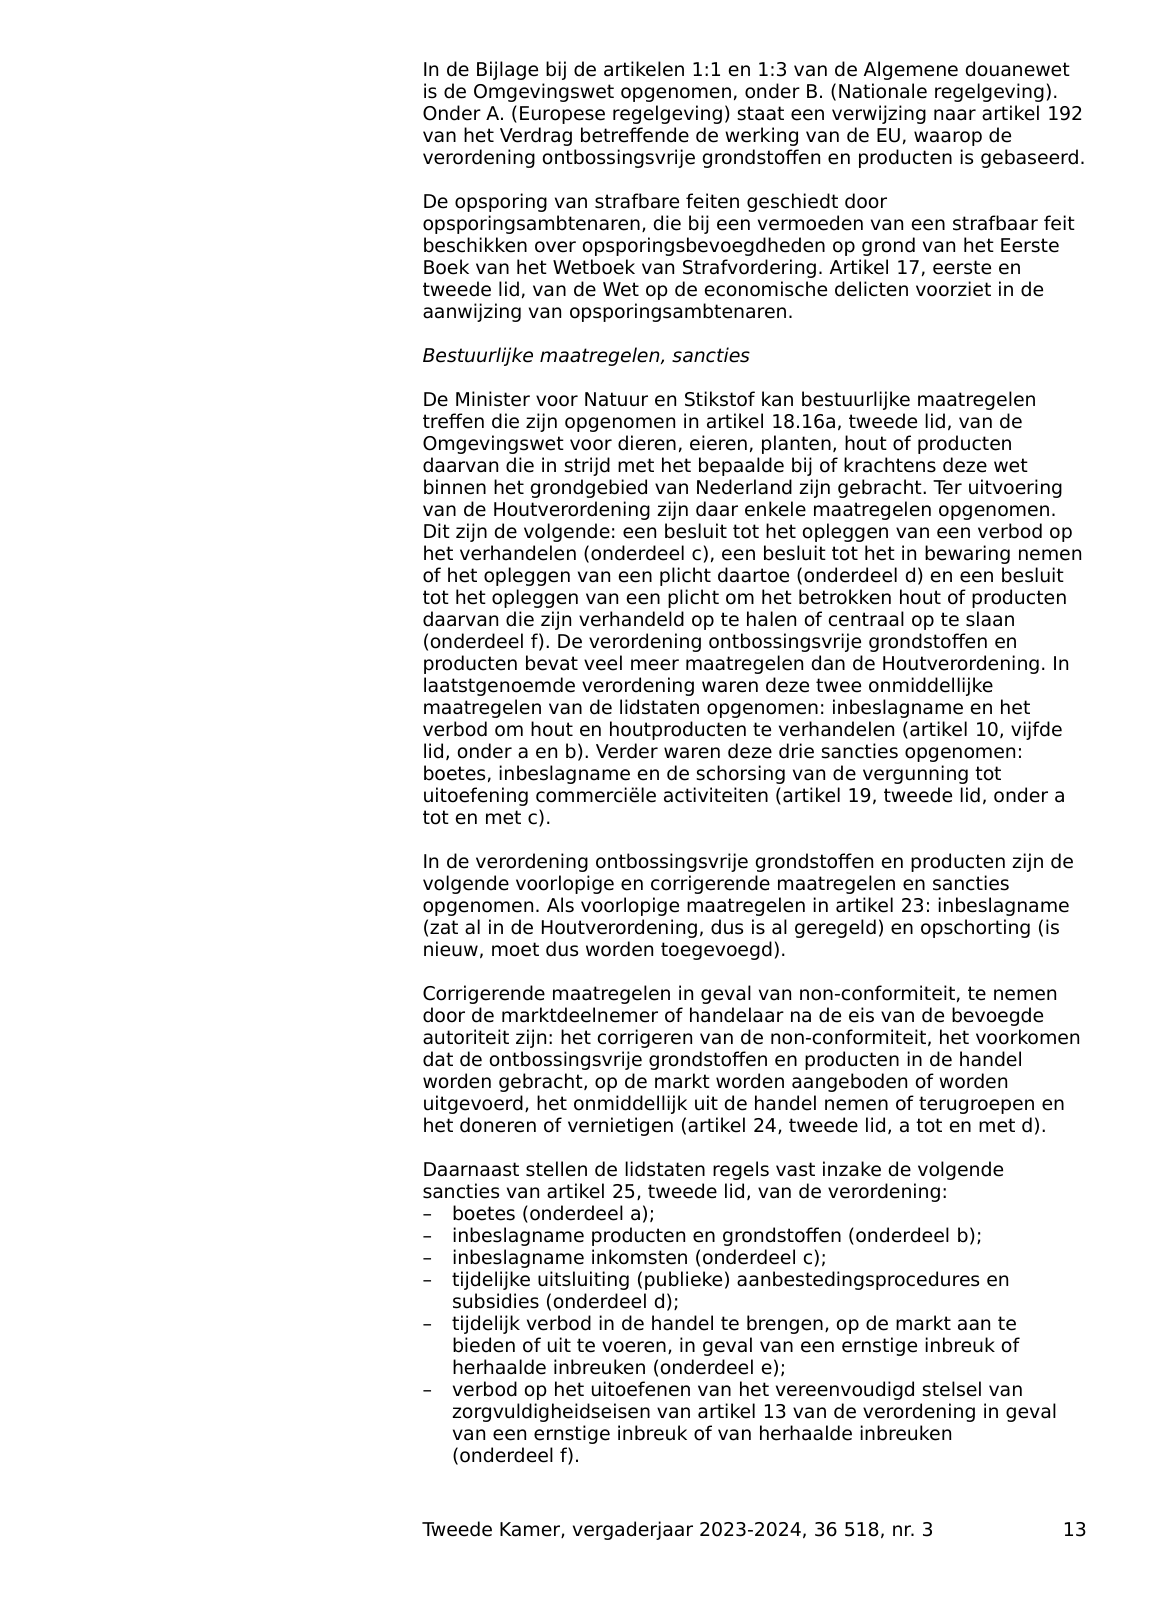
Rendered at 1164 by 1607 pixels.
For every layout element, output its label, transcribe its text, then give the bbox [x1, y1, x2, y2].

text – tijdelijke uitsluiting (publieke) aanbestedingsprocedures en subsidies (onderdeel d); [422, 1269, 1087, 1313]
subtitle Bestuurlijke maatregelen, sancties [422, 345, 1087, 367]
text Corrigerende maatregelen in geval van non-conformiteit, te nemen door de marktdeelnemer of handelaar na de eis van de bevoegde autoriteit zijn: het corrigeren van de non-conformiteit, het voorkomen dat de ontbossingsvrije grondstoffen en producten in de handel worden gebracht, op de markt worden aangeboden of worden uitgevoerd, het onmiddellijk uit de handel nemen of terugroepen en het doneren of vernietigen (artikel 24, tweede lid, a tot en met d). [422, 983, 1087, 1137]
text – boetes (onderdeel a); [422, 1203, 1087, 1225]
text – verbod op het uitoefenen van het vereenvoudigd stelsel van zorgvuldigheidseisen van artikel 13 van de verordening in geval van een ernstige inbreuk of van herhaalde inbreuken (onderdeel f). [422, 1379, 1087, 1467]
text De opsporing van strafbare feiten geschiedt door opsporingsambtenaren, die bij een vermoeden van een strafbaar feit beschikken over opsporingsbevoegdheden op grond van het Eerste Boek van het Wetboek van Strafvordering. Artikel 17, eerste en tweede lid, van de Wet op de economische delicten voorziet in de aanwijzing van opsporingsambtenaren. [422, 191, 1087, 323]
text – inbeslagname inkomsten (onderdeel c); [422, 1247, 1087, 1269]
text – tijdelijk verbod in de handel te brengen, op de markt aan te bieden of uit te voeren, in geval van een ernstige inbreuk of herhaalde inbreuken (onderdeel e); [422, 1313, 1087, 1379]
text – inbeslagname producten en grondstoffen (onderdeel b); [422, 1225, 1087, 1247]
text In de Bijlage bij de artikelen 1:1 en 1:3 van de Algemene douanewet is de Omgevingswet opgenomen, onder B. (Nationale regelgeving). Onder A. (Europese regelgeving) staat een verwijzing naar artikel 192 van het Verdrag betreffende de werking van de EU, waarop de verordening ontbossingsvrije grondstoffen en producten is gebaseerd. [422, 59, 1087, 169]
text Daarnaast stellen de lidstaten regels vast inzake de volgende sancties van artikel 25, tweede lid, van de verordening: [422, 1159, 1087, 1203]
text De Minister voor Natuur en Stikstof kan bestuurlijke maatregelen treffen die zijn opgenomen in artikel 18.16a, tweede lid, van de Omgevingswet voor dieren, eieren, planten, hout of producten daarvan die in strijd met het bepaalde bij of krachtens deze wet binnen het grondgebied van Nederland zijn gebracht. Ter uitvoering van de Houtverordening zijn daar enkele maatregelen opgenomen. Dit zijn de volgende: een besluit tot het opleggen van een verbod op het verhandelen (onderdeel c), een besluit tot het in bewaring nemen of het opleggen van een plicht daartoe (onderdeel d) en een besluit tot het opleggen van een plicht om het betrokken hout of producten daarvan die zijn verhandeld op te halen of centraal op te slaan (onderdeel f). De verordening ontbossingsvrije grondstoffen en producten bevat veel meer maatregelen dan de Houtverordening. In laatstgenoemde verordening waren deze twee onmiddellijke maatregelen van de lidstaten opgenomen: inbeslagname en het verbod om hout en houtproducten te verhandelen (artikel 10, vijfde lid, onder a en b). Verder waren deze drie sancties opgenomen: boetes, inbeslagname en de schorsing van de vergunning tot uitoefening commerciële activiteiten (artikel 19, tweede lid, onder a tot en met c). [422, 389, 1087, 829]
text In de verordening ontbossingsvrije grondstoffen en producten zijn de volgende voorlopige en corrigerende maatregelen en sancties opgenomen. Als voorlopige maatregelen in artikel 23: inbeslagname (zat al in de Houtverordening, dus is al geregeld) en opschorting (is nieuw, moet dus worden toegevoegd). [422, 851, 1087, 961]
